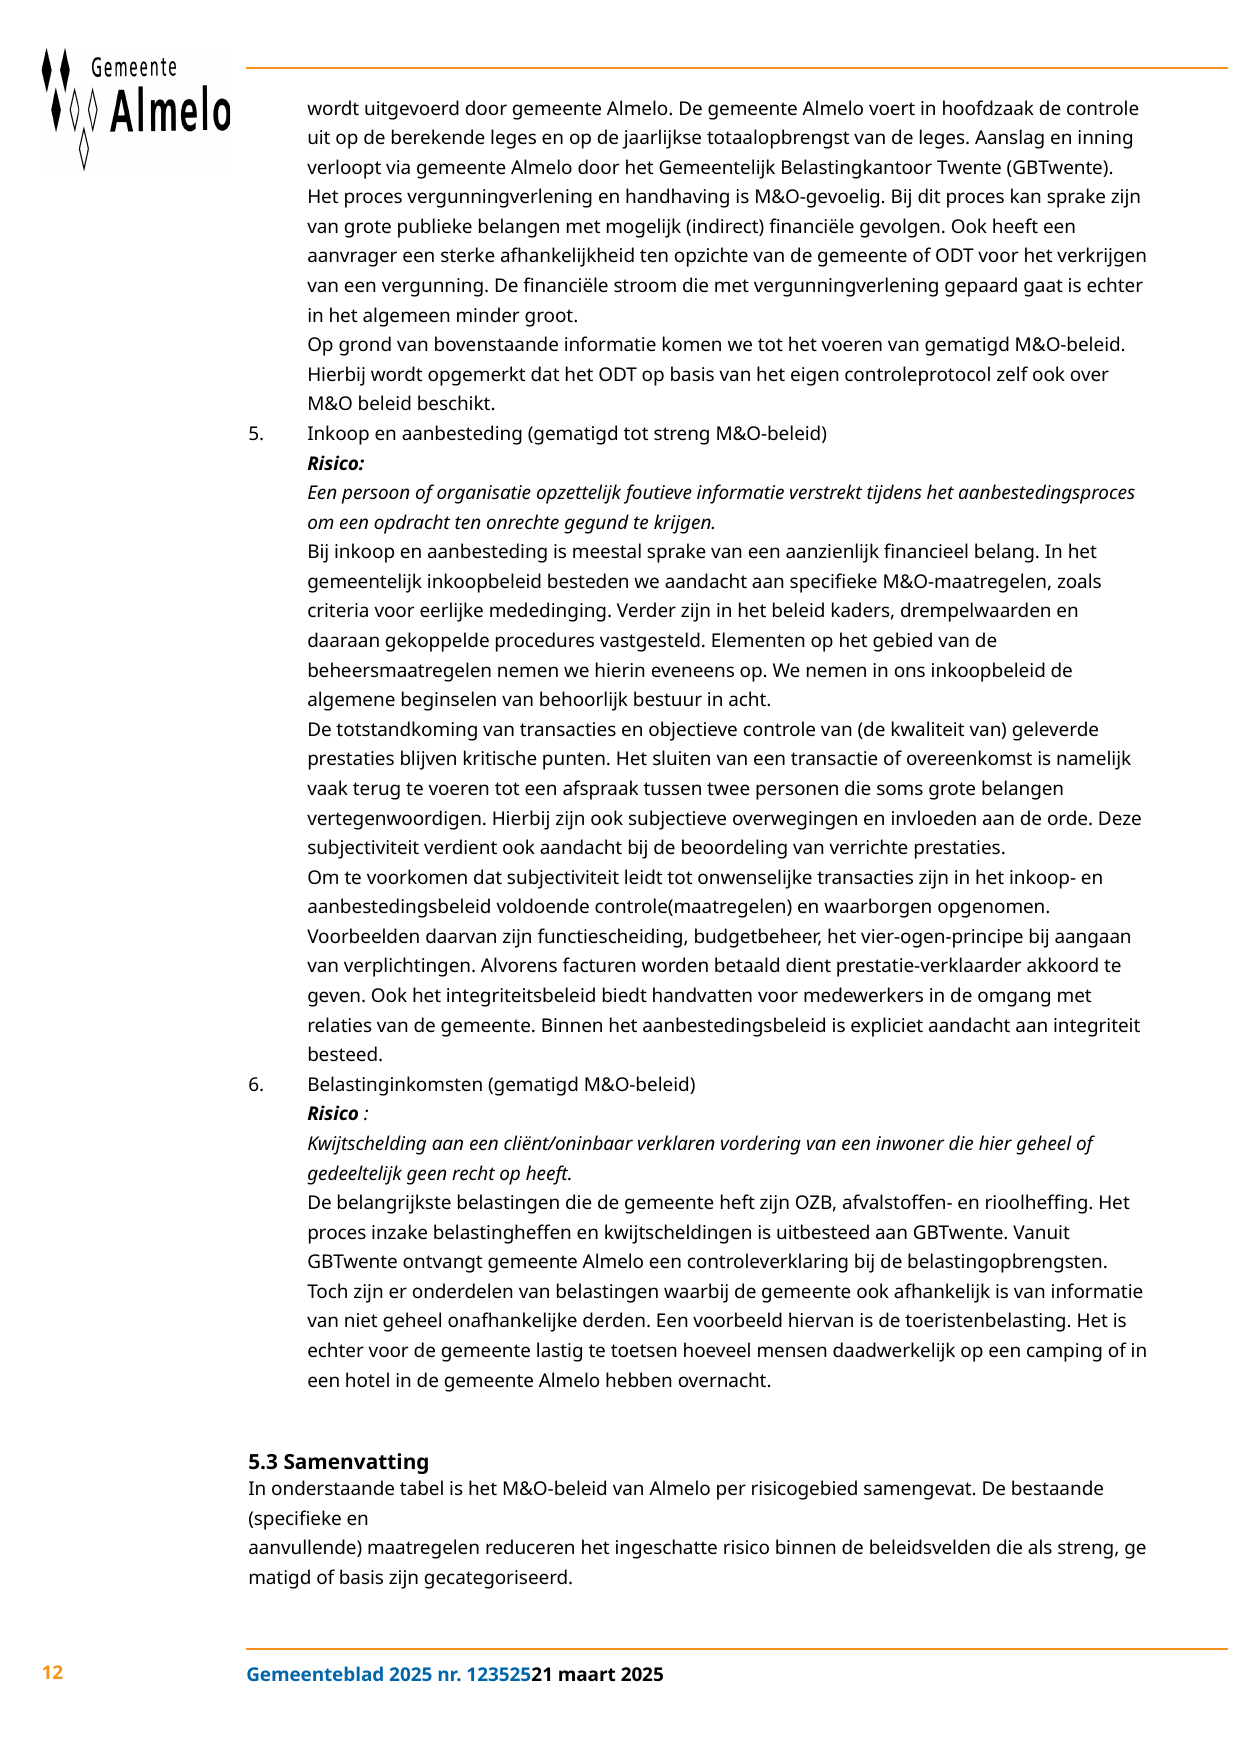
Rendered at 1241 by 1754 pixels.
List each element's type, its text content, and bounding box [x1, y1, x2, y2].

list Risico: [248, 450, 1152, 476]
list Risico : [248, 1101, 1152, 1126]
text In onderstaande tabel is het M&O-beleid van Almelo per risicogebied samengevat. De bestaande (specifieke en aanvullende) maatregelen reduceren het ingeschatte risico binnen de beleidsvelden die als streng, gematigd of basis zijn gecategoriseerd. [248, 1475, 1152, 1590]
picture [41, 47, 231, 172]
list Bij inkoop en aanbesteding is meestal sprake van een aanzienlijk financieel belang. In het gemeentelijk inkoopbeleid besteden we aandacht aan specifieke M&O-maatregelen, zoals criteria voor eerlijke mededinging. Verder zijn in het beleid kaders, drempelwaarden en daaraan gekoppelde procedures vastgesteld. Elementen op het gebied van de beheersmaatregelen nemen we hierin eveneens op. We nemen in ons inkoopbeleid de algemene beginselen van behoorlijk bestuur in acht. [248, 538, 1152, 712]
text 5.3 Samenvatting [248, 1447, 1152, 1475]
list De totstandkoming van transacties en objectieve controle van (de kwaliteit van) geleverde prestaties blijven kritische punten. Het sluiten van een transactie of overeenkomst is namelijk vaak terug te voeren tot een afspraak tussen twee personen die soms grote belangen vertegenwoordigen. Hierbij zijn ook subjectieve overwegingen en invloeden aan de orde. Deze subjectiviteit verdient ook aandacht bij de beoordeling van verrichte prestaties. [248, 716, 1152, 860]
list Kwijtschelding aan een cliënt/oninbaar verklaren vordering van een inwoner die hier geheel of gedeeltelijk geen recht op heeft. [248, 1130, 1152, 1186]
list De belangrijkste belastingen die de gemeente heft zijn OZB, afvalstoffen- en rioolheffing. Het proces inzake belastingheffen en kwijtscheldingen is uitbesteed aan GBTwente. Vanuit GBTwente ontvangt gemeente Almelo een controleverklaring bij de belastingopbrengsten. [248, 1189, 1152, 1274]
list Belastinginkomsten (gematigd M&O-beleid) [248, 1071, 1152, 1097]
list Een persoon of organisatie opzettelijk foutieve informatie verstrekt tijdens het aanbestedingsproces om een opdracht ten onrechte gegund te krijgen. [248, 479, 1152, 535]
list Inkoop en aanbesteding (gematigd tot streng M&O-beleid) [248, 420, 1152, 446]
list wordt uitgevoerd door gemeente Almelo. De gemeente Almelo voert in hoofdzaak de controle uit op de berekende leges en op de jaarlijkse totaalopbrengst van de leges. Aanslag en inning verloopt via gemeente Almelo door het Gemeentelijk Belastingkantoor Twente (GBTwente). [248, 95, 1152, 180]
list Toch zijn er onderdelen van belastingen waarbij de gemeente ook afhankelijk is van informatie van niet geheel onafhankelijke derden. Een voorbeeld hiervan is de toeristenbelasting. Het is echter voor de gemeente lastig te toetsen hoeveel mensen daadwerkelijk op een camping of in een hotel in de gemeente Almelo hebben overnacht. [248, 1278, 1152, 1393]
list Op grond van bovenstaande informatie komen we tot het voeren van gematigd M&O-beleid. Hierbij wordt opgemerkt dat het ODT op basis van het eigen controleprotocol zelf ook over M&O beleid beschikt. [248, 331, 1152, 416]
list Het proces vergunningverlening en handhaving is M&O-gevoelig. Bij dit proces kan sprake zijn van grote publieke belangen met mogelijk (indirect) financiële gevolgen. Ook heeft een aanvrager een sterke afhankelijkheid ten opzichte van de gemeente of ODT voor het verkrijgen van een vergunning. De financiële stroom die met vergunningverlening gepaard gaat is echter in het algemeen minder groot. [248, 183, 1152, 328]
list Om te voorkomen dat subjectiviteit leidt tot onwenselijke transacties zijn in het inkoop- en aanbestedingsbeleid voldoende controle(maatregelen) en waarborgen opgenomen. Voorbeelden daarvan zijn functiescheiding, budgetbeheer, het vier-ogen-principe bij aangaan van verplichtingen. Alvorens facturen worden betaald dient prestatie-verklaarder akkoord te geven. Ook het integriteitsbeleid biedt handvatten voor medewerkers in de omgang met relaties van de gemeente. Binnen het aanbestedingsbeleid is expliciet aandacht aan integriteit besteed. [248, 864, 1152, 1067]
